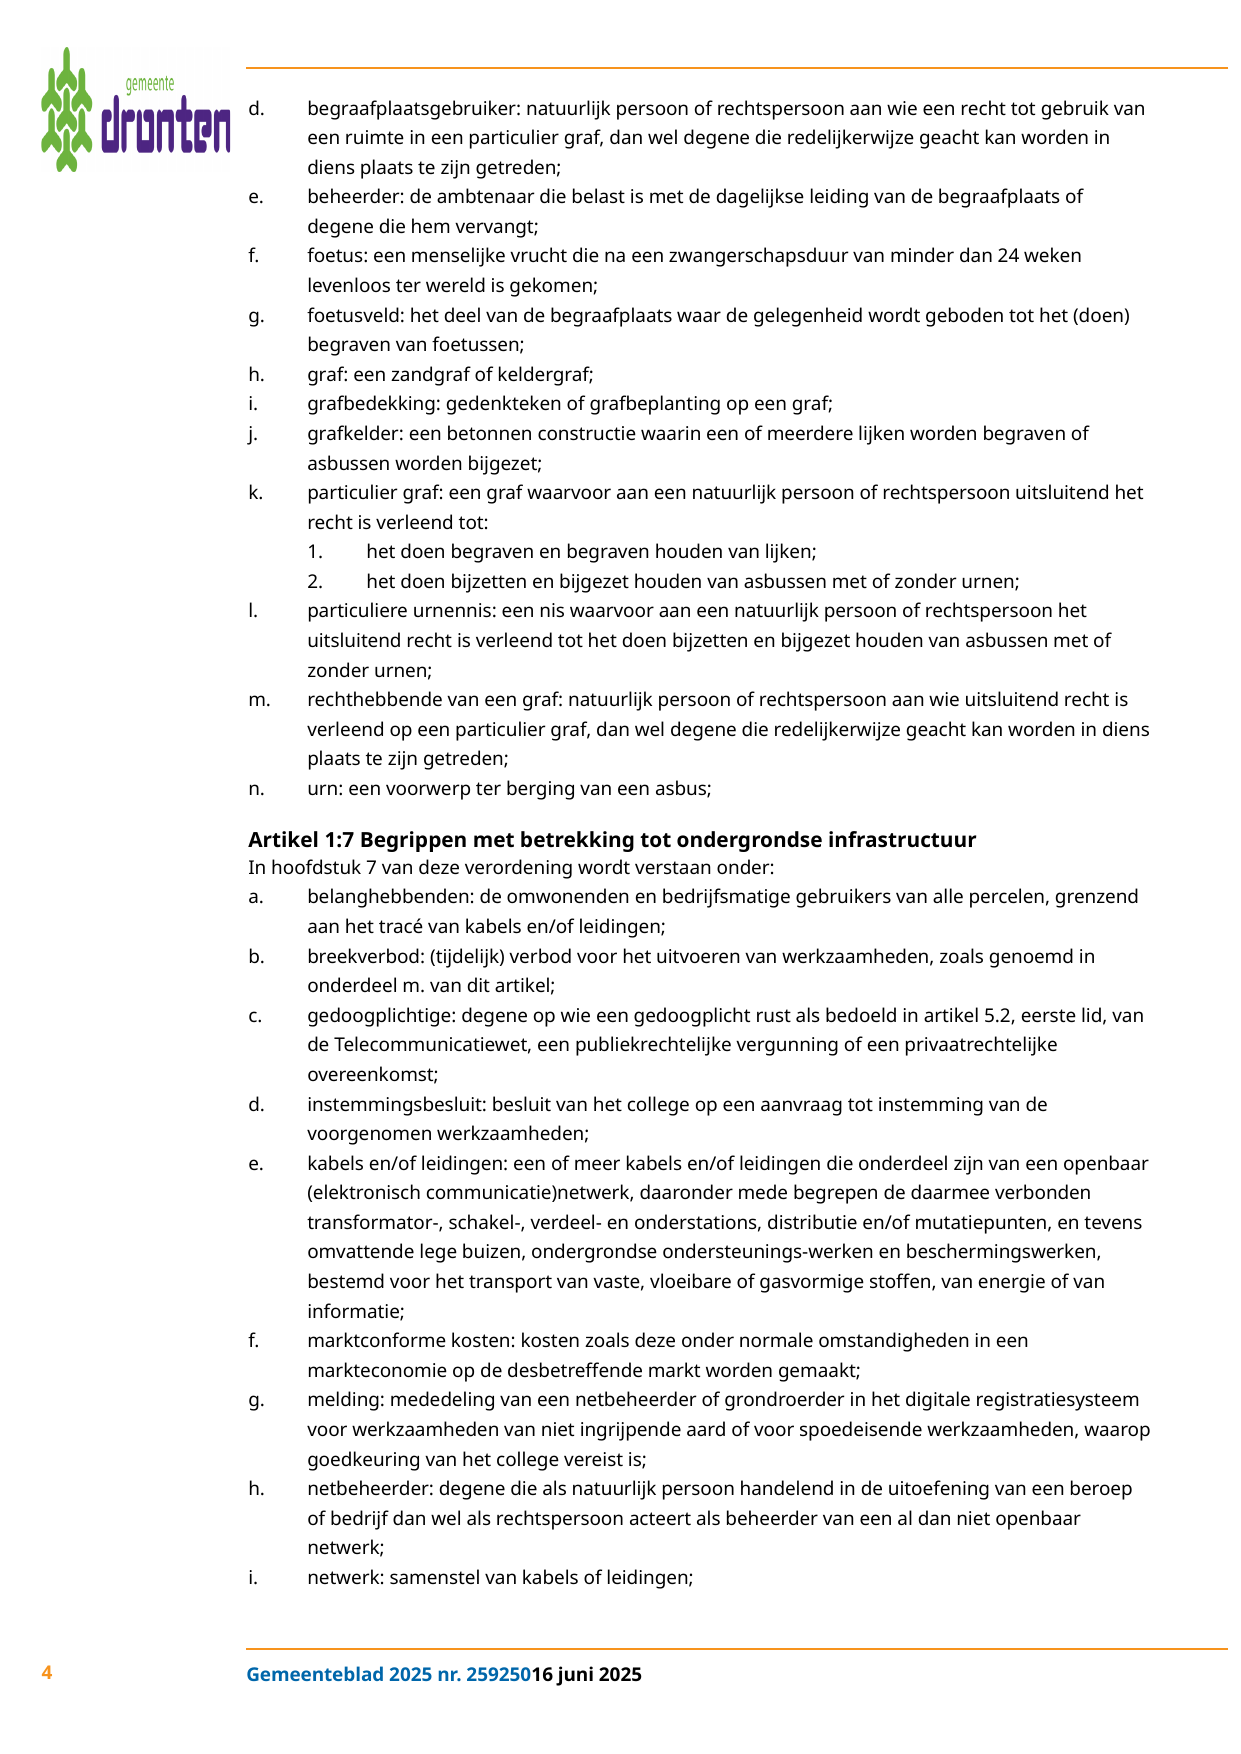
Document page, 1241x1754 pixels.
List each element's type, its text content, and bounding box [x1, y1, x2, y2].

list breekverbod: (tijdelijk) verbod voor het uitvoeren van werkzaamheden, zoals genoemd in onderdeel m. van dit artikel; [248, 943, 1152, 998]
list foetusveld: het deel van de begraafplaats waar de gelegenheid wordt geboden tot het (doen) begraven van foetussen; [248, 302, 1152, 357]
list foetus: een menselijke vrucht die na een zwangerschapsduur van minder dan 24 weken levenloos ter wereld is gekomen; [248, 243, 1152, 298]
picture [41, 47, 231, 172]
list grafbedekking: gedenkteken of grafbeplanting op een graf; [248, 391, 1152, 416]
list netwerk: samenstel van kabels of leidingen; [248, 1564, 1152, 1590]
list beheerder: de ambtenaar die belast is met de dagelijkse leiding van de begraafplaats of degene die hem vervangt; [248, 183, 1152, 239]
list marktconforme kosten: kosten zoals deze onder normale omstandigheden in een markteconomie op de desbetreffende markt worden gemaakt; [248, 1327, 1152, 1383]
list graf: een zandgraf of keldergraf; [248, 361, 1152, 387]
list belanghebbenden: de omwonenden en bedrijfsmatige gebruikers van alle percelen, grenzend aan het tracé van kabels en/of leidingen; [248, 884, 1152, 939]
list grafkelder: een betonnen constructie waarin een of meerdere lijken worden begraven of asbussen worden bijgezet; [248, 420, 1152, 476]
list rechthebbende van een graf: natuurlijk persoon of rechtspersoon aan wie uitsluitend recht is verleend op een particulier graf, dan wel degene die redelijkerwijze geacht kan worden in diens plaats te zijn getreden; [248, 686, 1152, 771]
list melding: mededeling van een netbeheerder of grondroerder in het digitale registratiesysteem voor werkzaamheden van niet ingrijpende aard of voor spoedeisende werkzaamheden, waarop goedkeuring van het college vereist is; [248, 1387, 1152, 1471]
text In hoofdstuk 7 van deze verordening wordt verstaan onder: [248, 854, 1152, 880]
list gedoogplichtige: degene op wie een gedoogplicht rust als bedoeld in artikel 5.2, eerste lid, van de Telecommunicatiewet, een publiekrechtelijke vergunning of een privaatrechtelijke overeenkomst; [248, 1002, 1152, 1087]
list netbeheerder: degene die als natuurlijk persoon handelend in de uitoefening van een beroep of bedrijf dan wel als rechtspersoon acteert als beheerder van een al dan niet openbaar netwerk; [248, 1475, 1152, 1560]
list het doen begraven en begraven houden van lijken; [307, 538, 1152, 564]
list begraafplaatsgebruiker: natuurlijk persoon of rechtspersoon aan wie een recht tot gebruik van een ruimte in een particulier graf, dan wel degene die redelijkerwijze geacht kan worden in diens plaats te zijn getreden; [248, 95, 1152, 180]
list instemmingsbesluit: besluit van het college op een aanvraag tot instemming van de voorgenomen werkzaamheden; [248, 1091, 1152, 1146]
list kabels en/of leidingen: een of meer kabels en/of leidingen die onderdeel zijn van een openbaar (elektronisch communicatie)netwerk, daaronder mede begrepen de daarmee verbonden transformator-, schakel-, verdeel- en onderstations, distributie en/of mutatiepunten, en tevens omvattende lege buizen, ondergrondse ondersteunings-werken en beschermingswerken, bestemd voor het transport van vaste, vloeibare of gasvormige stoffen, van energie of van informatie; [248, 1150, 1152, 1323]
list het doen bijzetten en bijgezet houden van asbussen met of zonder urnen; [307, 568, 1152, 594]
text Artikel 1:7 Begrippen met betrekking tot ondergrondse infrastructuur [248, 826, 1152, 854]
list particulier graf: een graf waarvoor aan een natuurlijk persoon of rechtspersoon uitsluitend het recht is verleend tot: [248, 479, 1152, 535]
list particuliere urnennis: een nis waarvoor aan een natuurlijk persoon of rechtspersoon het uitsluitend recht is verleend tot het doen bijzetten en bijgezet houden van asbussen met of zonder urnen; [248, 598, 1152, 683]
list urn: een voorwerp ter berging van een asbus; [248, 775, 1152, 801]
